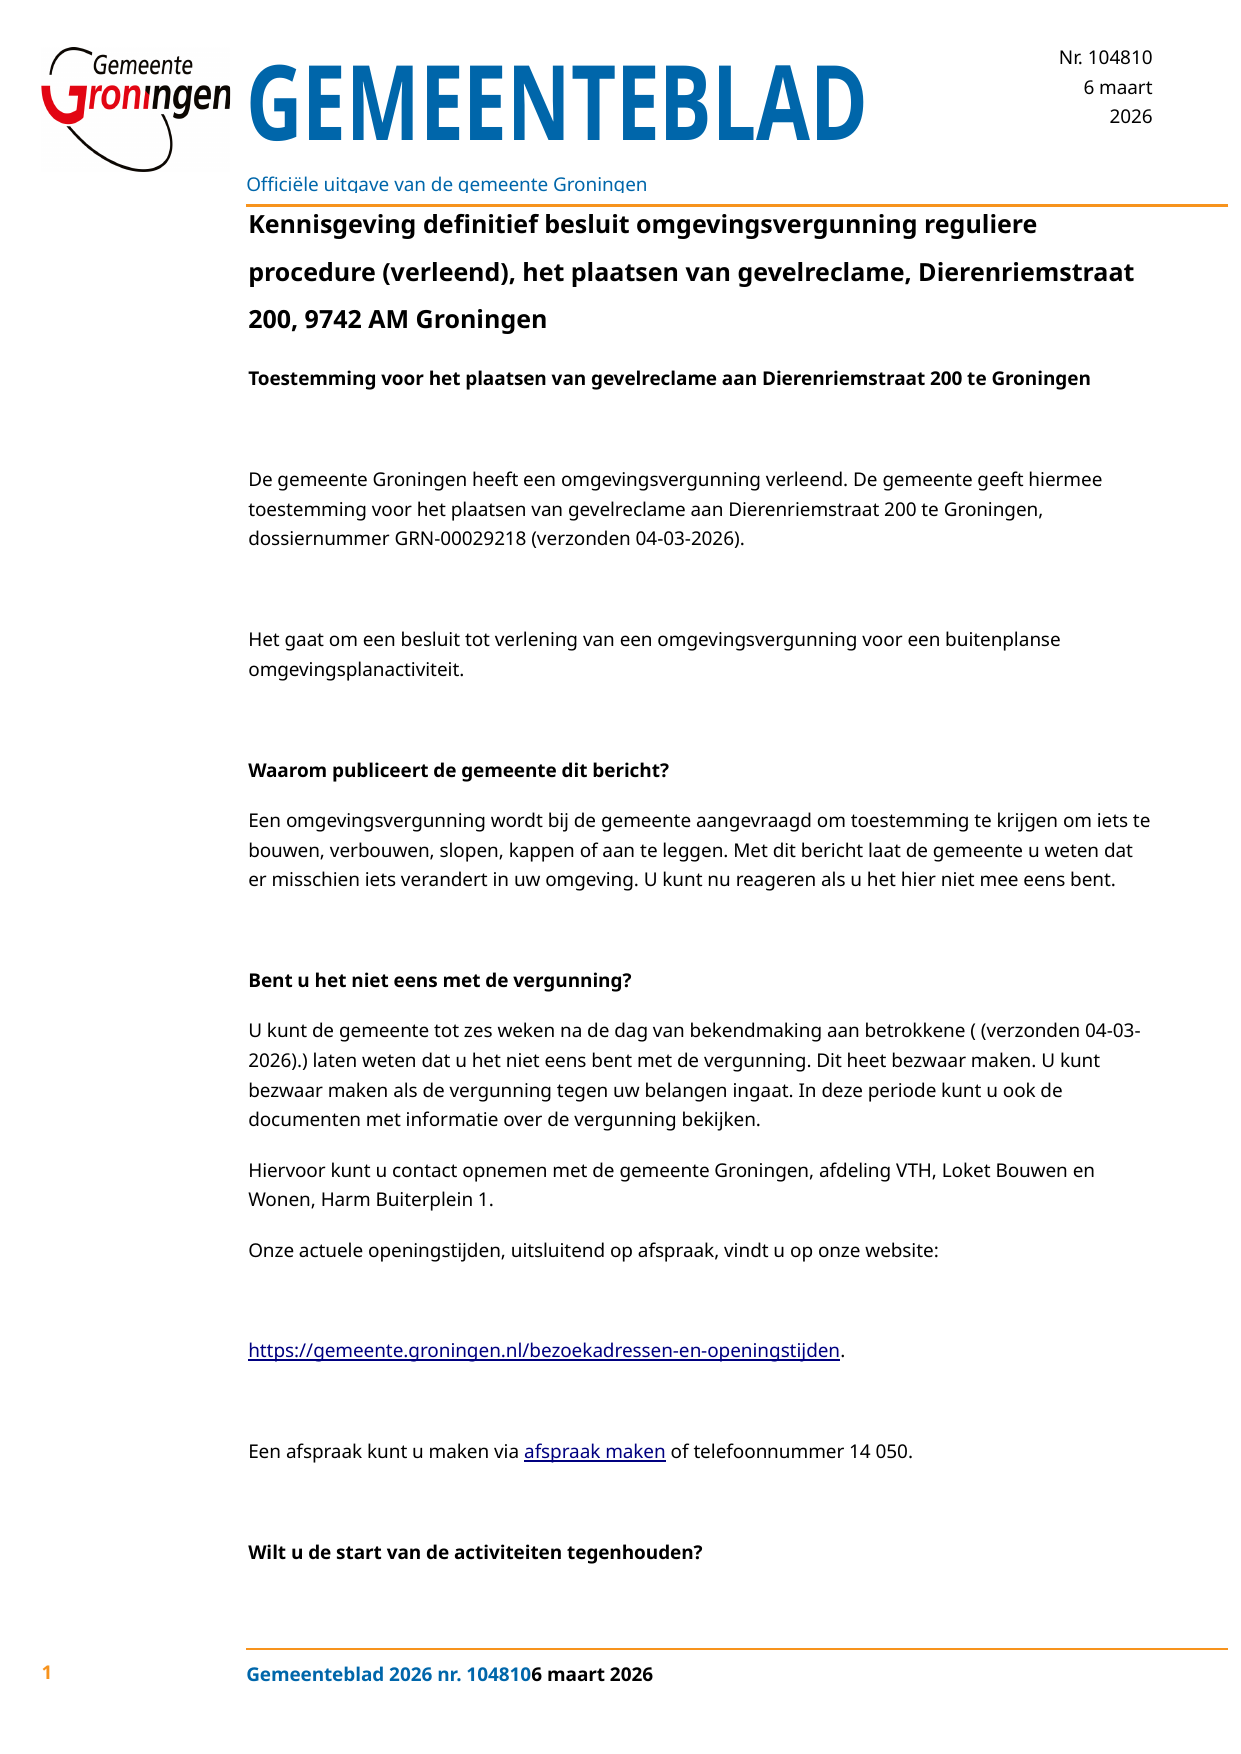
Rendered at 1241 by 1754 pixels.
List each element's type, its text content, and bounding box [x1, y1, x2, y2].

text Kennisgeving definitief besluit omgevingsvergunning reguliere procedure (verleend), het plaatsen van gevelreclame, Dierenriemstraat 200, 9742 AM Groningen [248, 207, 1152, 336]
text Een omgevingsvergunning wordt bij de gemeente aangevraagd om toestemming te krijgen om iets te bouwen, verbouwen, slopen, kappen of aan te leggen. Met dit bericht laat de gemeente u weten dat er misschien iets verandert in uw omgeving. U kunt nu reageren als u het hier niet mee eens bent. [248, 807, 1152, 892]
text Toestemming voor het plaatsen van gevelreclame aan Dierenriemstraat 200 te Groningen [248, 366, 1152, 391]
text Een afspraak kunt u maken via afspraak maken of telefoonnummer 14 050. [248, 1438, 1152, 1464]
picture [41, 47, 231, 172]
text Bent u het niet eens met de vergunning? [248, 967, 1152, 993]
text Hiervoor kunt u contact opnemen met de gemeente Groningen, afdeling VTH, Loket Bouwen en Wonen, Harm Buiterplein 1. [248, 1157, 1152, 1212]
text https://gemeente.groningen.nl/bezoekadressen-en-openingstijden. [248, 1338, 1152, 1363]
text Onze actuele openingstijden, uitsluitend op afspraak, vindt u op onze website: [248, 1237, 1152, 1262]
text Waarom publiceert de gemeente dit bericht? [248, 757, 1152, 782]
text Het gaat om een besluit tot verlening van een omgevingsvergunning voor een buitenplanse omgevingsplanactiviteit. [248, 626, 1152, 682]
text U kunt de gemeente tot zes weken na de dag van bekendmaking aan betrokkene ( (verzonden 04-03-2026).) laten weten dat u het niet eens bent met de vergunning. Dit heet bezwaar maken. U kunt bezwaar maken als de vergunning tegen uw belangen ingaat. In deze periode kunt u ook de documenten met informatie over de vergunning bekijken. [248, 1018, 1152, 1132]
text De gemeente Groningen heeft een omgevingsvergunning verleend. De gemeente geeft hiermee toestemming voor het plaatsen van gevelreclame aan Dierenriemstraat 200 te Groningen, dossiernummer GRN-00029218 (verzonden 04-03-2026). [248, 466, 1152, 551]
text Wilt u de start van de activiteiten tegenhouden? [248, 1539, 1152, 1565]
